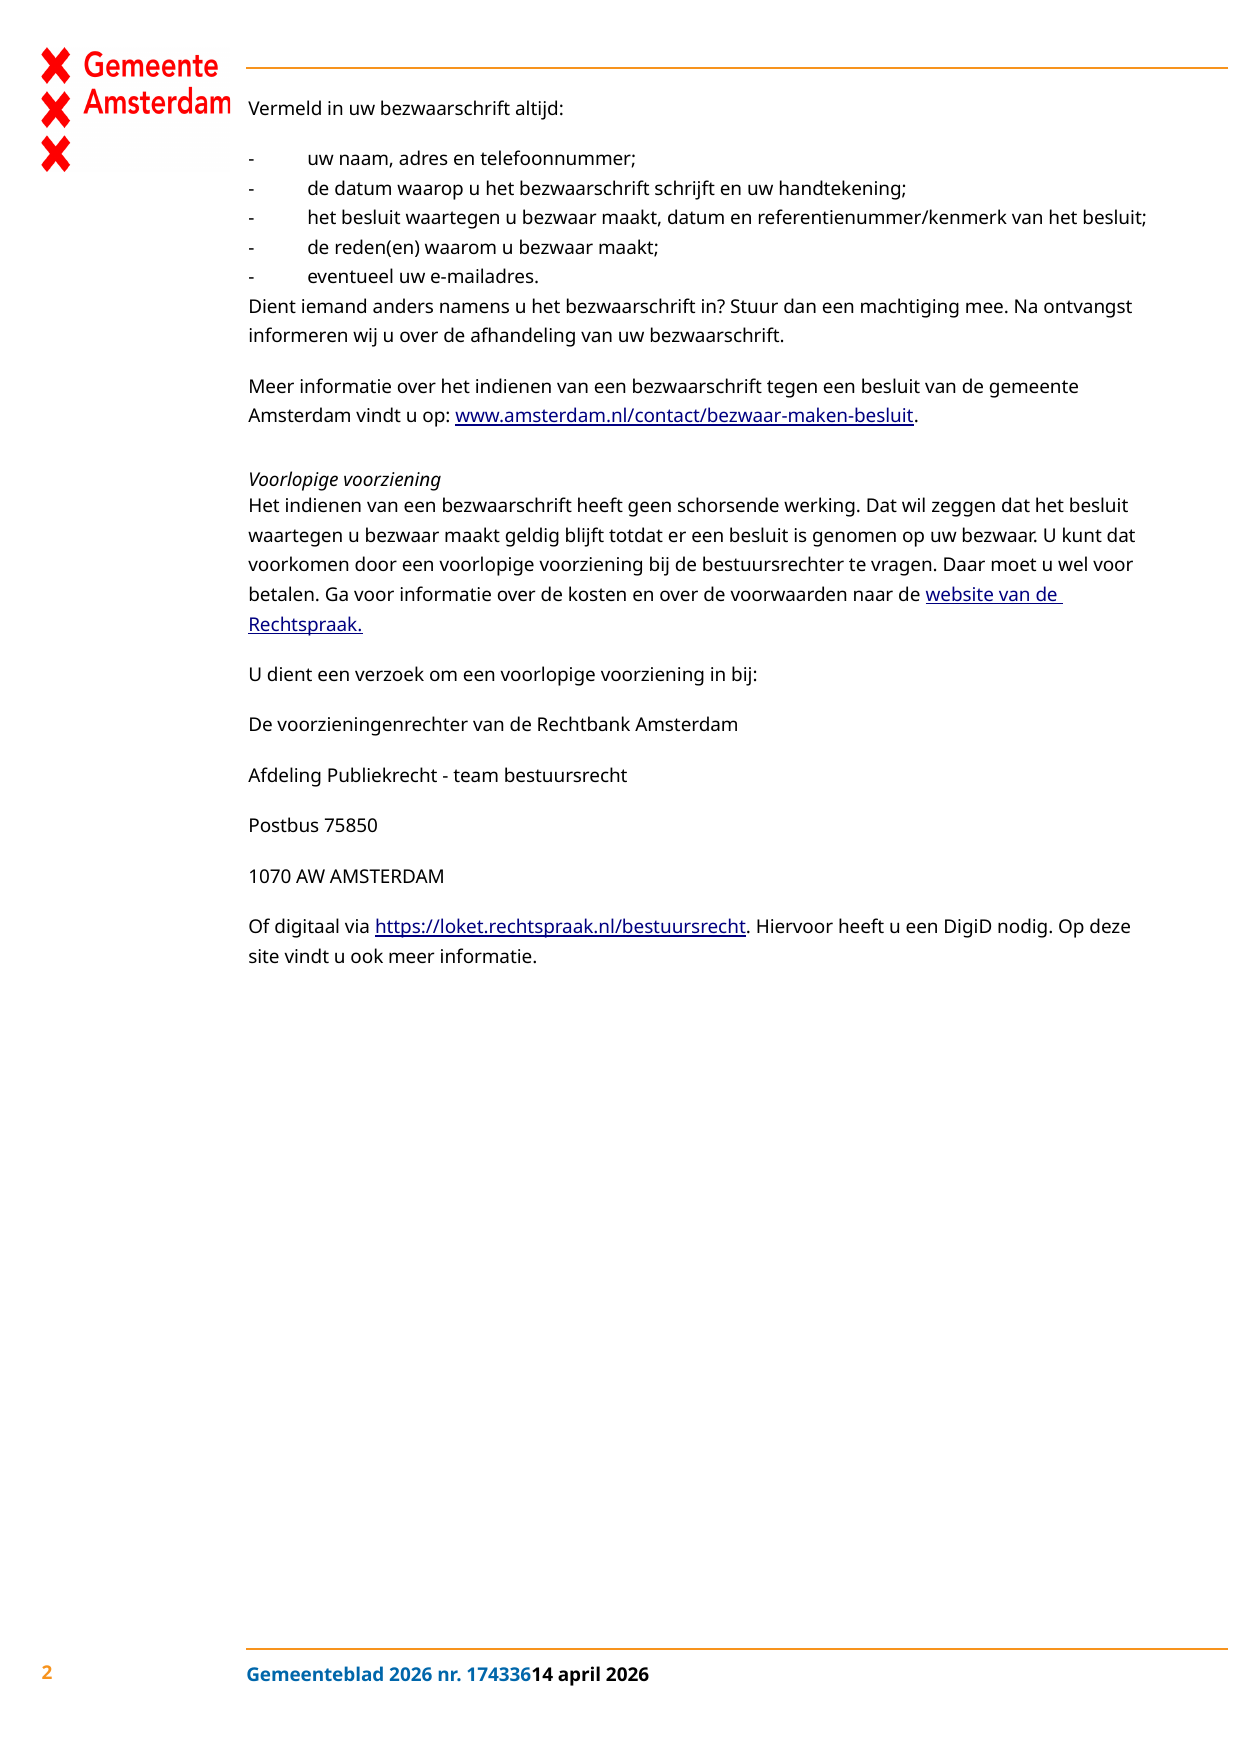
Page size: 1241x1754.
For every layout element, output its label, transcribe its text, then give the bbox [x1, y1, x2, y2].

list eventueel uw e-mailadres. [248, 263, 1152, 289]
text Het indienen van een bezwaarschrift heeft geen schorsende werking. Dat wil zeggen dat het besluit waartegen u bezwaar maakt geldig blijft totdat er een besluit is genomen op uw bezwaar. U kunt dat voorkomen door een voorlopige voorziening bij de bestuursrechter te vragen. Daar moet u wel voor betalen. Ga voor informatie over de kosten en over de voorwaarden naar de website van de Rechtspraak. [248, 492, 1152, 636]
picture [41, 47, 231, 172]
text 1070 AW AMSTERDAM [248, 863, 1152, 888]
text Of digitaal via https://loket.rechtspraak.nl/bestuursrecht. Hiervoor heeft u een DigiD nodig. Op deze site vindt u ook meer informatie. [248, 913, 1152, 968]
list de datum waarop u het bezwaarschrift schrijft en uw handtekening; [248, 175, 1152, 201]
list het besluit waartegen u bezwaar maakt, datum en referentienummer/kenmerk van het besluit; [248, 204, 1152, 230]
text Postbus 75850 [248, 812, 1152, 838]
list de reden(en) waarom u bezwaar maakt; [248, 234, 1152, 260]
text Afdeling Publiekrecht - team bestuursrecht [248, 762, 1152, 788]
text De voorzieningenrechter van de Rechtbank Amsterdam [248, 712, 1152, 737]
text U dient een verzoek om een voorlopige voorziening in bij: [248, 661, 1152, 687]
text Voorlopige voorziening [248, 467, 1152, 492]
text Vermeld in uw bezwaarschrift altijd: [248, 95, 1152, 121]
text Dient iemand anders namens u het bezwaarschrift in? Stuur dan een machtiging mee. Na ontvangst informeren wij u over de afhandeling van uw bezwaarschrift. [248, 293, 1152, 348]
list uw naam, adres en telefoonnummer; [248, 145, 1152, 171]
text Meer informatie over het indienen van een bezwaarschrift tegen een besluit van de gemeente Amsterdam vindt u op: www.amsterdam.nl/contact/bezwaar-maken-besluit. [248, 373, 1152, 428]
